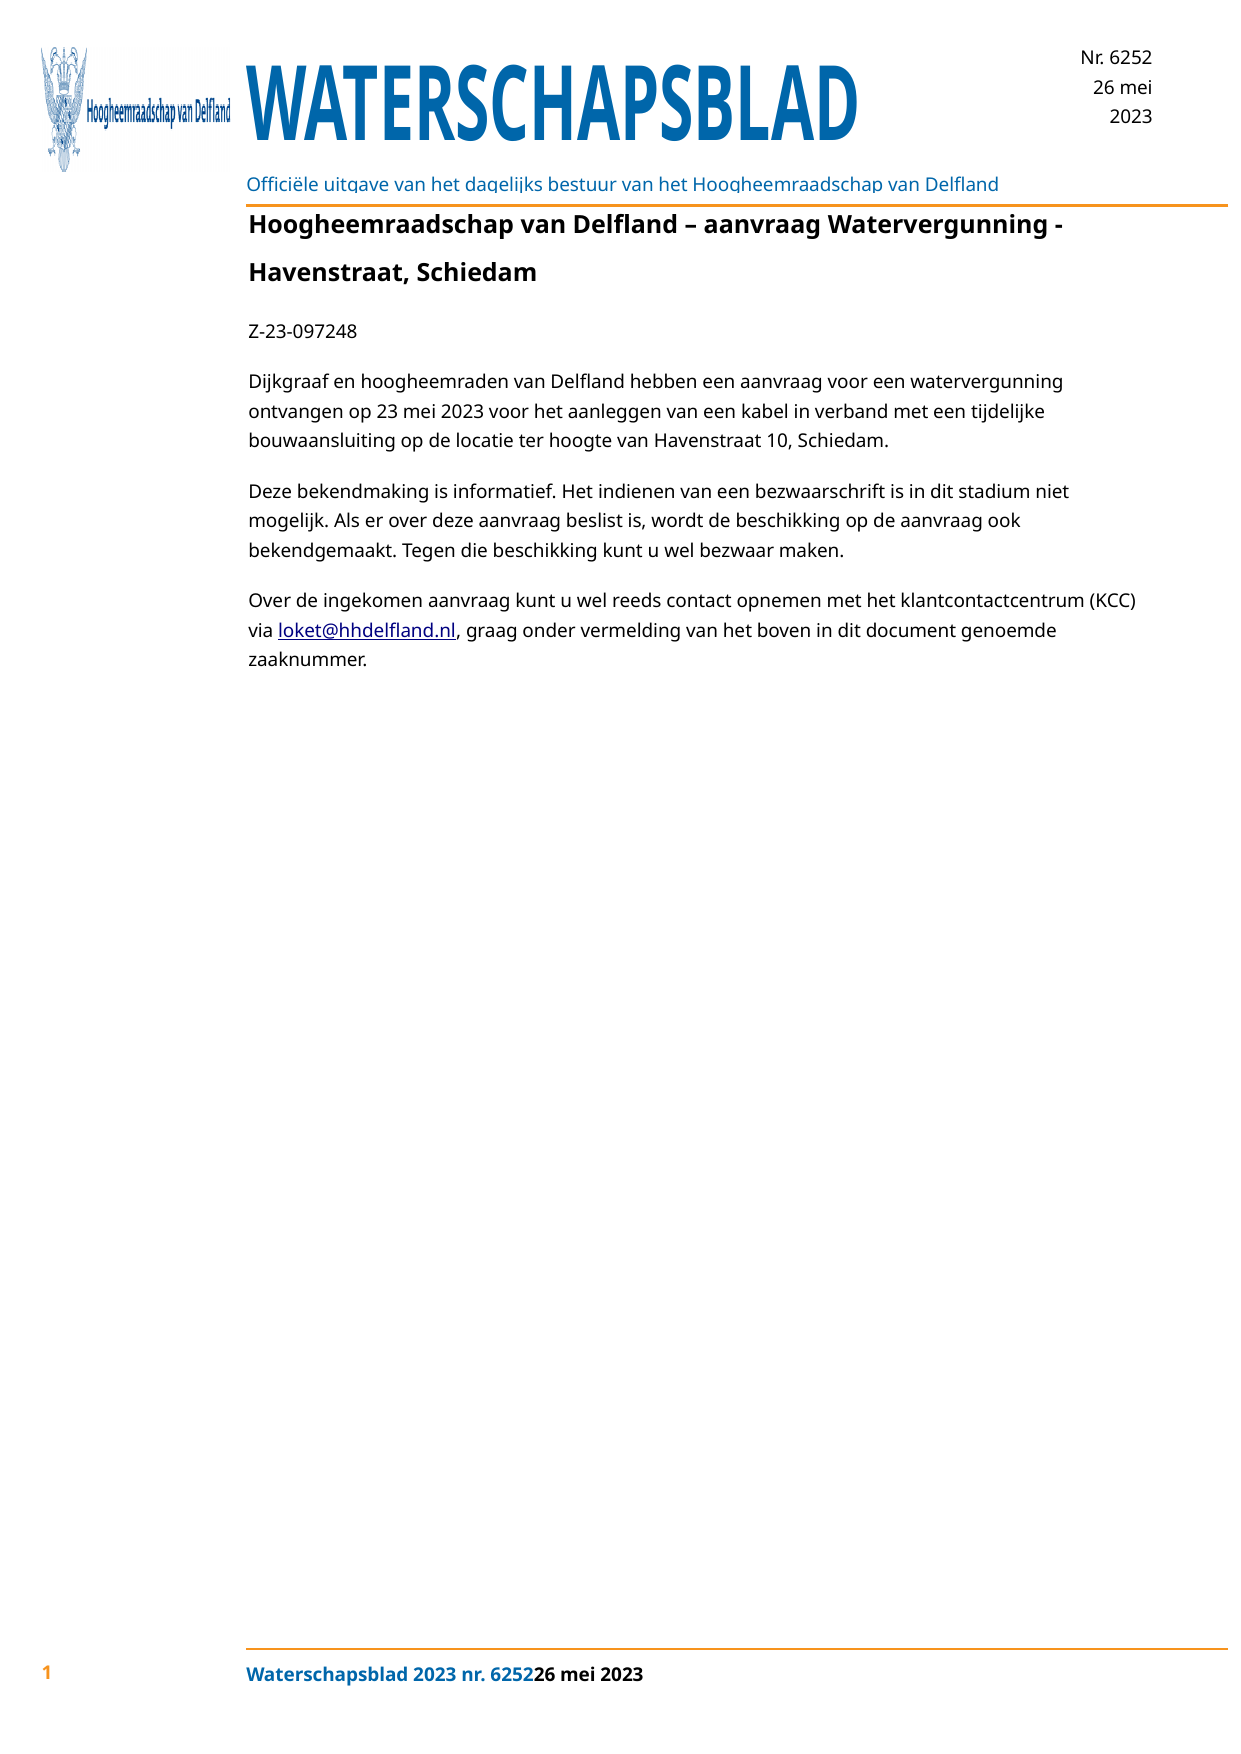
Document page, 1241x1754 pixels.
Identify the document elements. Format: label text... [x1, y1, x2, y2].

text Hoogheemraadschap van Delfland – aanvraag Watervergunning - Havenstraat, Schiedam [248, 207, 1152, 288]
text Z-23-097248 [248, 318, 1152, 344]
picture [41, 47, 231, 172]
text Dijkgraaf en hoogheemraden van Delfland hebben een aanvraag voor een watervergunning ontvangen op 23 mei 2023 voor het aanleggen van een kabel in verband met een tijdelijke bouwaansluiting op de locatie ter hoogte van Havenstraat 10, Schiedam. [248, 368, 1152, 453]
text Over de ingekomen aanvraag kunt u wel reeds contact opnemen met het klantcontactcentrum (KCC) via loket@hhdelfland.nl, graag onder vermelding van het boven in dit document genoemde zaaknummer. [248, 587, 1152, 672]
text Deze bekendmaking is informatief. Het indienen van een bezwaarschrift is in dit stadium niet mogelijk. Als er over deze aanvraag beslist is, wordt de beschikking op de aanvraag ook bekendgemaakt. Tegen die beschikking kunt u wel bezwaar maken. [248, 478, 1152, 563]
